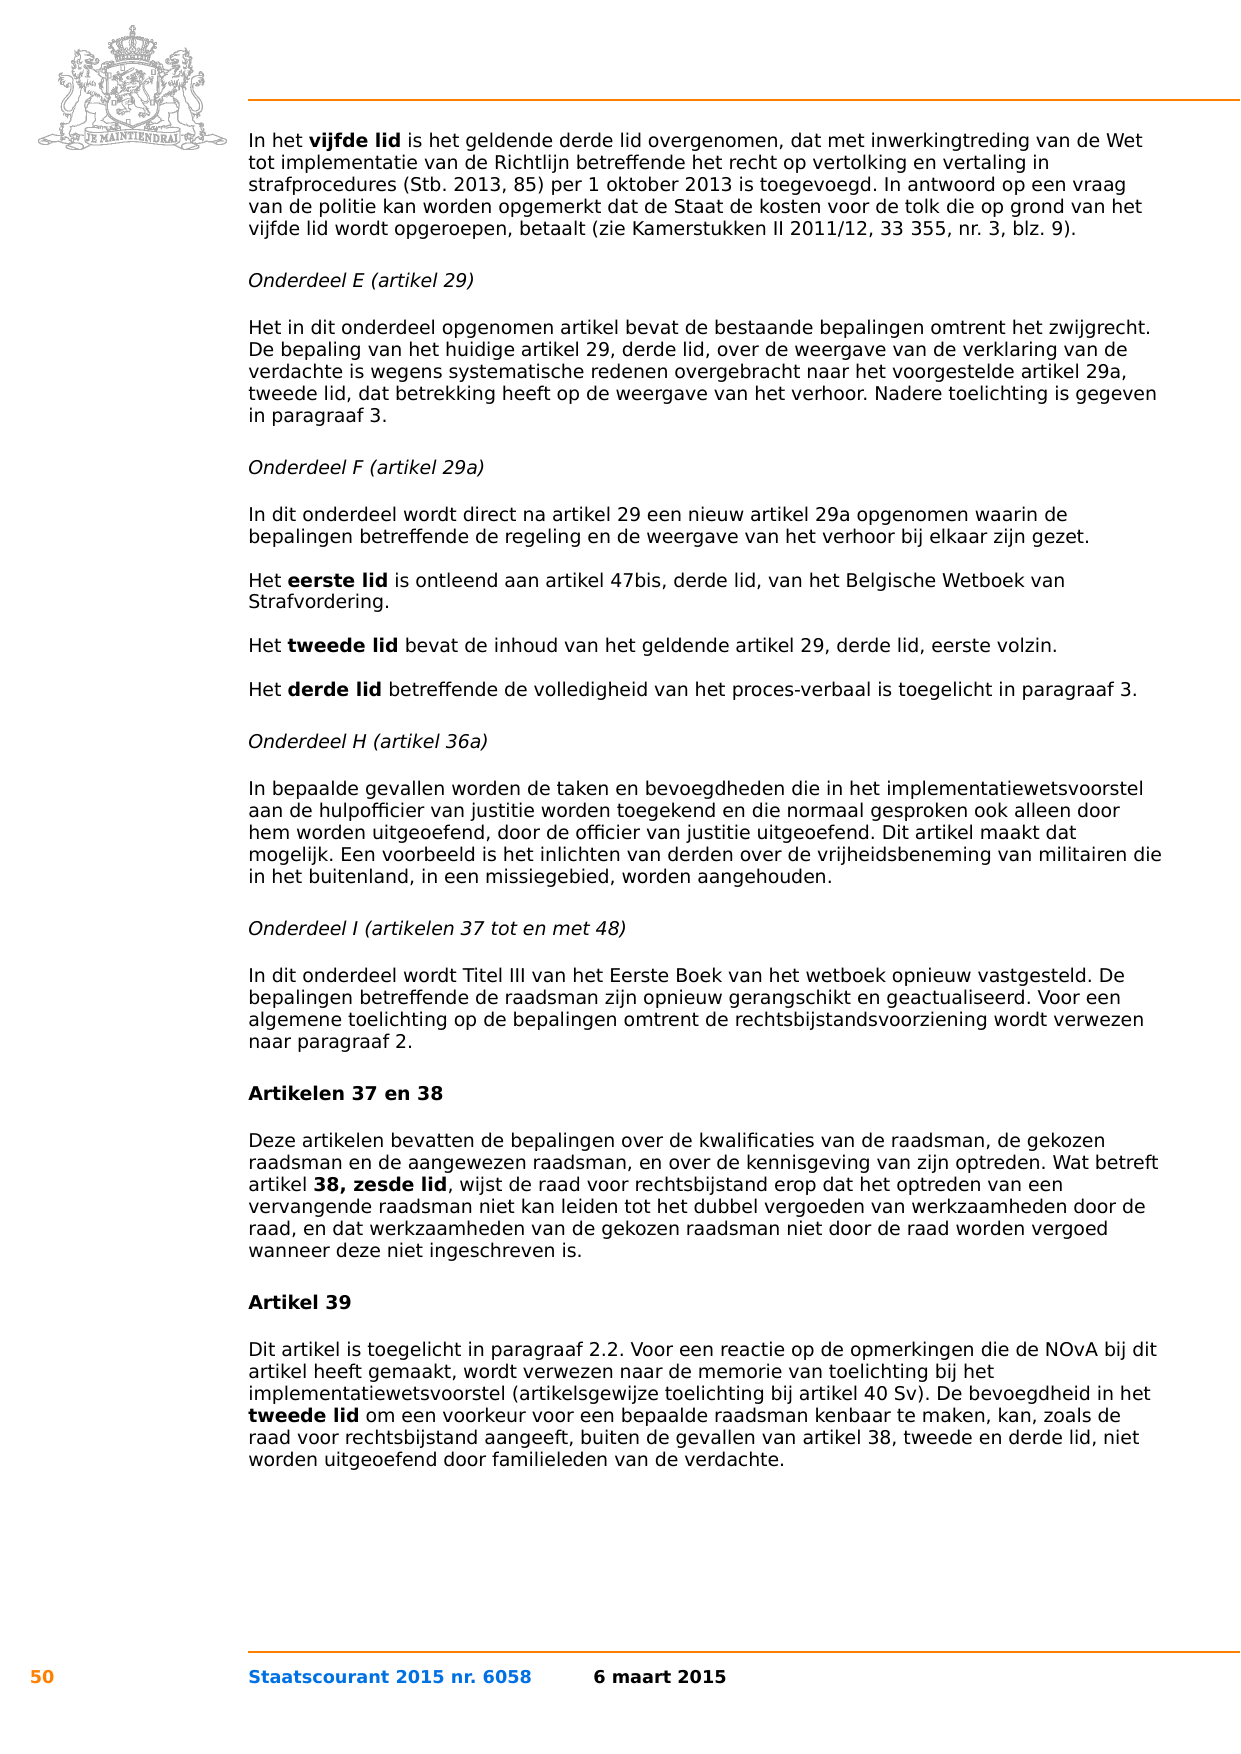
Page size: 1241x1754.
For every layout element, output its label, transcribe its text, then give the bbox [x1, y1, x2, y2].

text Het eerste lid is ontleend aan artikel 47bis, derde lid, van het Belgische Wetboek van Strafvordering. [248, 569, 1163, 613]
subtitle Onderdeel F (artikel 29a) [248, 457, 1163, 479]
text In dit onderdeel wordt Titel III van het Eerste Boek van het wetboek opnieuw vastgesteld. De bepalingen betreffende de raadsman zijn opnieuw gerangschikt en geactualiseerd. Voor een algemene toelichting op de bepalingen omtrent de rechtsbijstandsvoorziening wordt verwezen naar paragraaf 2. [248, 965, 1163, 1053]
subtitle Artikelen 37 en 38 [248, 1083, 1163, 1105]
text In het vijfde lid is het geldende derde lid overgenomen, dat met inwerkingtreding van de Wet tot implementatie van de Richtlijn betreffende het recht op vertolking en vertaling in strafprocedures (Stb. 2013, 85) per 1 oktober 2013 is toegevoegd. In antwoord op een vraag van de politie kan worden opgemerkt dat de Staat de kosten voor de tolk die op grond van het vijfde lid wordt opgeroepen, betaalt (zie Kamerstukken II 2011/12, 33 355, nr. 3, blz. 9). [248, 130, 1163, 240]
text Het derde lid betreffende de volledigheid van het proces-verbaal is toegelicht in paragraaf 3. [248, 679, 1163, 701]
subtitle Onderdeel E (artikel 29) [248, 270, 1163, 292]
picture [38, 25, 227, 150]
text Het in dit onderdeel opgenomen artikel bevat de bestaande bepalingen omtrent het zwijgrecht. De bepaling van het huidige artikel 29, derde lid, over de weergave van de verklaring van de verdachte is wegens systematische redenen overgebracht naar het voorgestelde artikel 29a, tweede lid, dat betrekking heeft op de weergave van het verhoor. Nadere toelichting is gegeven in paragraaf 3. [248, 317, 1163, 427]
subtitle Onderdeel H (artikel 36a) [248, 731, 1163, 753]
text In dit onderdeel wordt direct na artikel 29 een nieuw artikel 29a opgenomen waarin de bepalingen betreffende de regeling en de weergave van het verhoor bij elkaar zijn gezet. [248, 504, 1163, 548]
text Het tweede lid bevat de inhoud van het geldende artikel 29, derde lid, eerste volzin. [248, 635, 1163, 657]
text Dit artikel is toegelicht in paragraaf 2.2. Voor een reactie op de opmerkingen die de NOvA bij dit artikel heeft gemaakt, wordt verwezen naar de memorie van toelichting bij het implementatiewetsvoorstel (artikelsgewijze toelichting bij artikel 40 Sv). De bevoegdheid in het tweede lid om een voorkeur voor een bepaalde raadsman kenbaar te maken, kan, zoals de raad voor rechtsbijstand aangeeft, buiten de gevallen van artikel 38, tweede en derde lid, niet worden uitgeoefend door familieleden van de verdachte. [248, 1339, 1163, 1471]
text In bepaalde gevallen worden de taken en bevoegdheden die in het implementatiewetsvoorstel aan de hulpofficier van justitie worden toegekend en die normaal gesproken ook alleen door hem worden uitgeoefend, door de officier van justitie uitgeoefend. Dit artikel maakt dat mogelijk. Een voorbeeld is het inlichten van derden over de vrijheidsbeneming van militairen die in het buitenland, in een missiegebied, worden aangehouden. [248, 778, 1163, 888]
subtitle Artikel 39 [248, 1292, 1163, 1314]
text Deze artikelen bevatten de bepalingen over de kwalificaties van de raadsman, de gekozen raadsman en de aangewezen raadsman, en over de kennisgeving van zijn optreden. Wat betreft artikel 38, zesde lid, wijst de raad voor rechtsbijstand erop dat het optreden van een vervangende raadsman niet kan leiden tot het dubbel vergoeden van werkzaamheden door de raad, en dat werkzaamheden van de gekozen raadsman niet door de raad worden vergoed wanneer deze niet ingeschreven is. [248, 1130, 1163, 1262]
subtitle Onderdeel I (artikelen 37 tot en met 48) [248, 918, 1163, 940]
